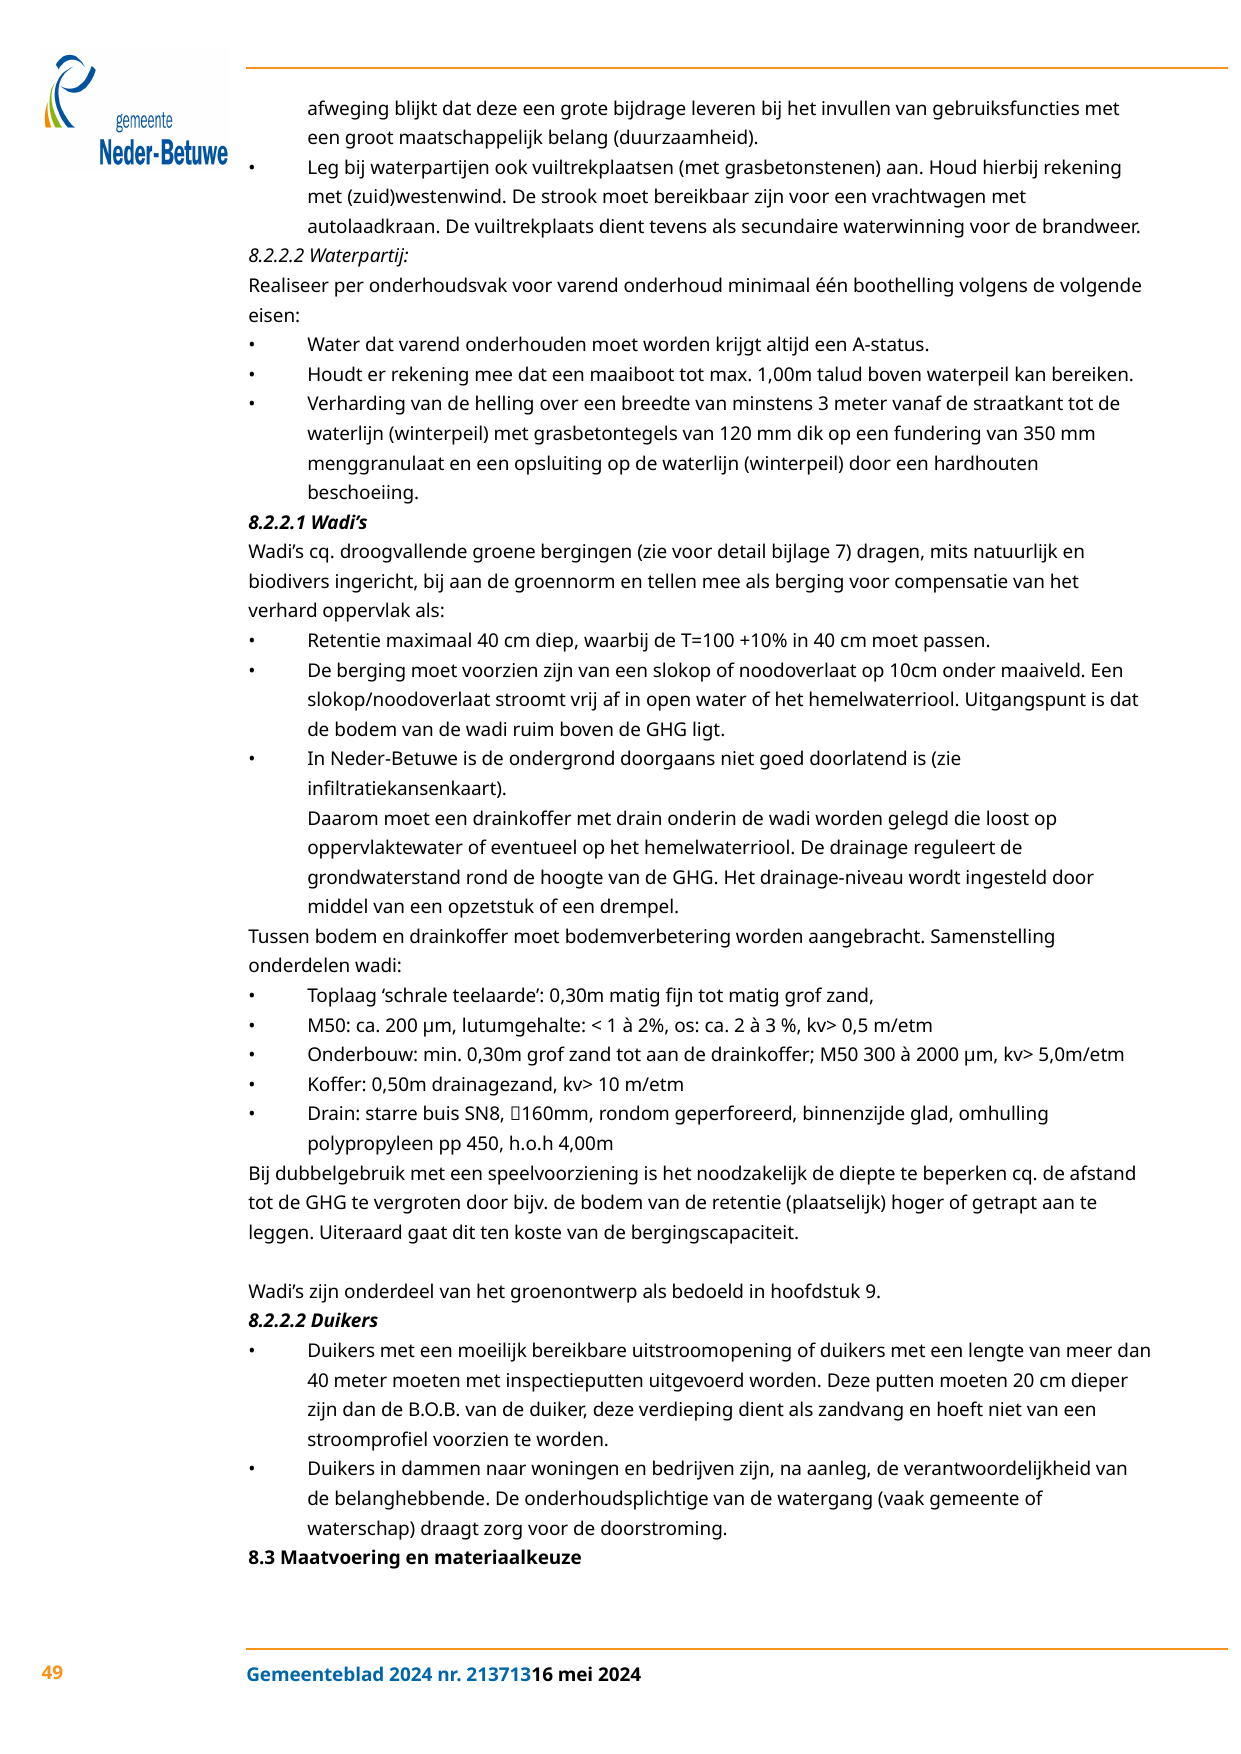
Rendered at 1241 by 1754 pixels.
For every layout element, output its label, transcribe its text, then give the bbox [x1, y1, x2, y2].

text Wadi’s zijn onderdeel van het groenontwerp als bedoeld in hoofdstuk 9. [248, 1278, 1152, 1304]
text Wadi’s cq. droogvallende groene bergingen (zie voor detail bijlage 7) dragen, mits natuurlijk en biodivers ingericht, bij aan de groennorm en tellen mee als berging voor compensatie van het verhard oppervlak als: [248, 538, 1152, 623]
list Drain: starre buis SN8, 160mm, rondom geperforeerd, binnenzijde glad, omhulling polypropyleen pp 450, h.o.h 4,00m [248, 1101, 1152, 1156]
list Water dat varend onderhouden moet worden krijgt altijd een A-status. [248, 331, 1152, 357]
list afweging blijkt dat deze een grote bijdrage leveren bij het invullen van gebruiksfuncties met een groot maatschappelijk belang (duurzaamheid). [248, 95, 1152, 150]
list De berging moet voorzien zijn van een slokop of noodoverlaat op 10cm onder maaiveld. Een slokop/noodoverlaat stroomt vrij af in open water of het hemelwaterriool. Uitgangspunt is dat de bodem van de wadi ruim boven de GHG ligt. [248, 657, 1152, 742]
text 8.2.2.2 Waterpartij: [248, 243, 1152, 268]
text Bij dubbelgebruik met een speelvoorziening is het noodzakelijk de diepte te beperken cq. de afstand tot de GHG te vergroten door bijv. de bodem van de retentie (plaatselijk) hoger of getrapt aan te leggen. Uiteraard gaat dit ten koste van de bergingscapaciteit. [248, 1160, 1152, 1245]
text 8.3 Maatvoering en materiaalkeuze [248, 1544, 1152, 1570]
list Toplaag ‘schrale teelaarde’: 0,30m matig fijn tot matig grof zand, [248, 982, 1152, 1008]
list M50: ca. 200 µm, lutumgehalte: < 1 à 2%, os: ca. 2 à 3 %, kv> 0,5 m/etm [248, 1012, 1152, 1038]
list Koffer: 0,50m drainagezand, kv> 10 m/etm [248, 1071, 1152, 1097]
list Daarom moet een drainkoffer met drain onderin de wadi worden gelegd die loost op oppervlaktewater of eventueel op het hemelwaterriool. De drainage reguleert de grondwaterstand rond de hoogte van de GHG. Het drainage-niveau wordt ingesteld door middel van een opzetstuk of een drempel. [248, 805, 1152, 919]
text Tussen bodem en drainkoffer moet bodemverbetering worden aangebracht. Samenstelling onderdelen wadi: [248, 923, 1152, 978]
picture [41, 47, 231, 172]
list Retentie maximaal 40 cm diep, waarbij de T=100 +10% in 40 cm moet passen. [248, 627, 1152, 653]
list In Neder-Betuwe is de ondergrond doorgaans niet goed doorlatend is (zie infiltratiekansenkaart). [248, 746, 1152, 801]
text 8.2.2.2 Duikers [248, 1308, 1152, 1333]
text 8.2.2.1 Wadi’s [248, 509, 1152, 535]
list Duikers in dammen naar woningen en bedrijven zijn, na aanleg, de verantwoordelijkheid van de belanghebbende. De onderhoudsplichtige van de watergang (vaak gemeente of waterschap) draagt zorg voor de doorstroming. [248, 1456, 1152, 1541]
text Realiseer per onderhoudsvak voor varend onderhoud minimaal één boothelling volgens de volgende eisen: [248, 272, 1152, 328]
list Houdt er rekening mee dat een maaiboot tot max. 1,00m talud boven waterpeil kan bereiken. [248, 361, 1152, 387]
list Duikers met een moeilijk bereikbare uitstroomopening of duikers met een lengte van meer dan 40 meter moeten met inspectieputten uitgevoerd worden. Deze putten moeten 20 cm dieper zijn dan de B.O.B. van de duiker, deze verdieping dient als zandvang en hoeft niet van een stroomprofiel voorzien te worden. [248, 1337, 1152, 1452]
list Verharding van de helling over een breedte van minstens 3 meter vanaf de straatkant tot de waterlijn (winterpeil) met grasbetontegels van 120 mm dik op een fundering van 350 mm menggranulaat en een opsluiting op de waterlijn (winterpeil) door een hardhouten beschoeiing. [248, 391, 1152, 505]
list Onderbouw: min. 0,30m grof zand tot aan de drainkoffer; M50 300 à 2000 µm, kv> 5,0m/etm [248, 1041, 1152, 1067]
list Leg bij waterpartijen ook vuiltrekplaatsen (met grasbetonstenen) aan. Houd hierbij rekening met (zuid)westenwind. De strook moet bereikbaar zijn voor een vrachtwagen met autolaadkraan. De vuiltrekplaats dient tevens als secundaire waterwinning voor de brandweer. [248, 154, 1152, 239]
